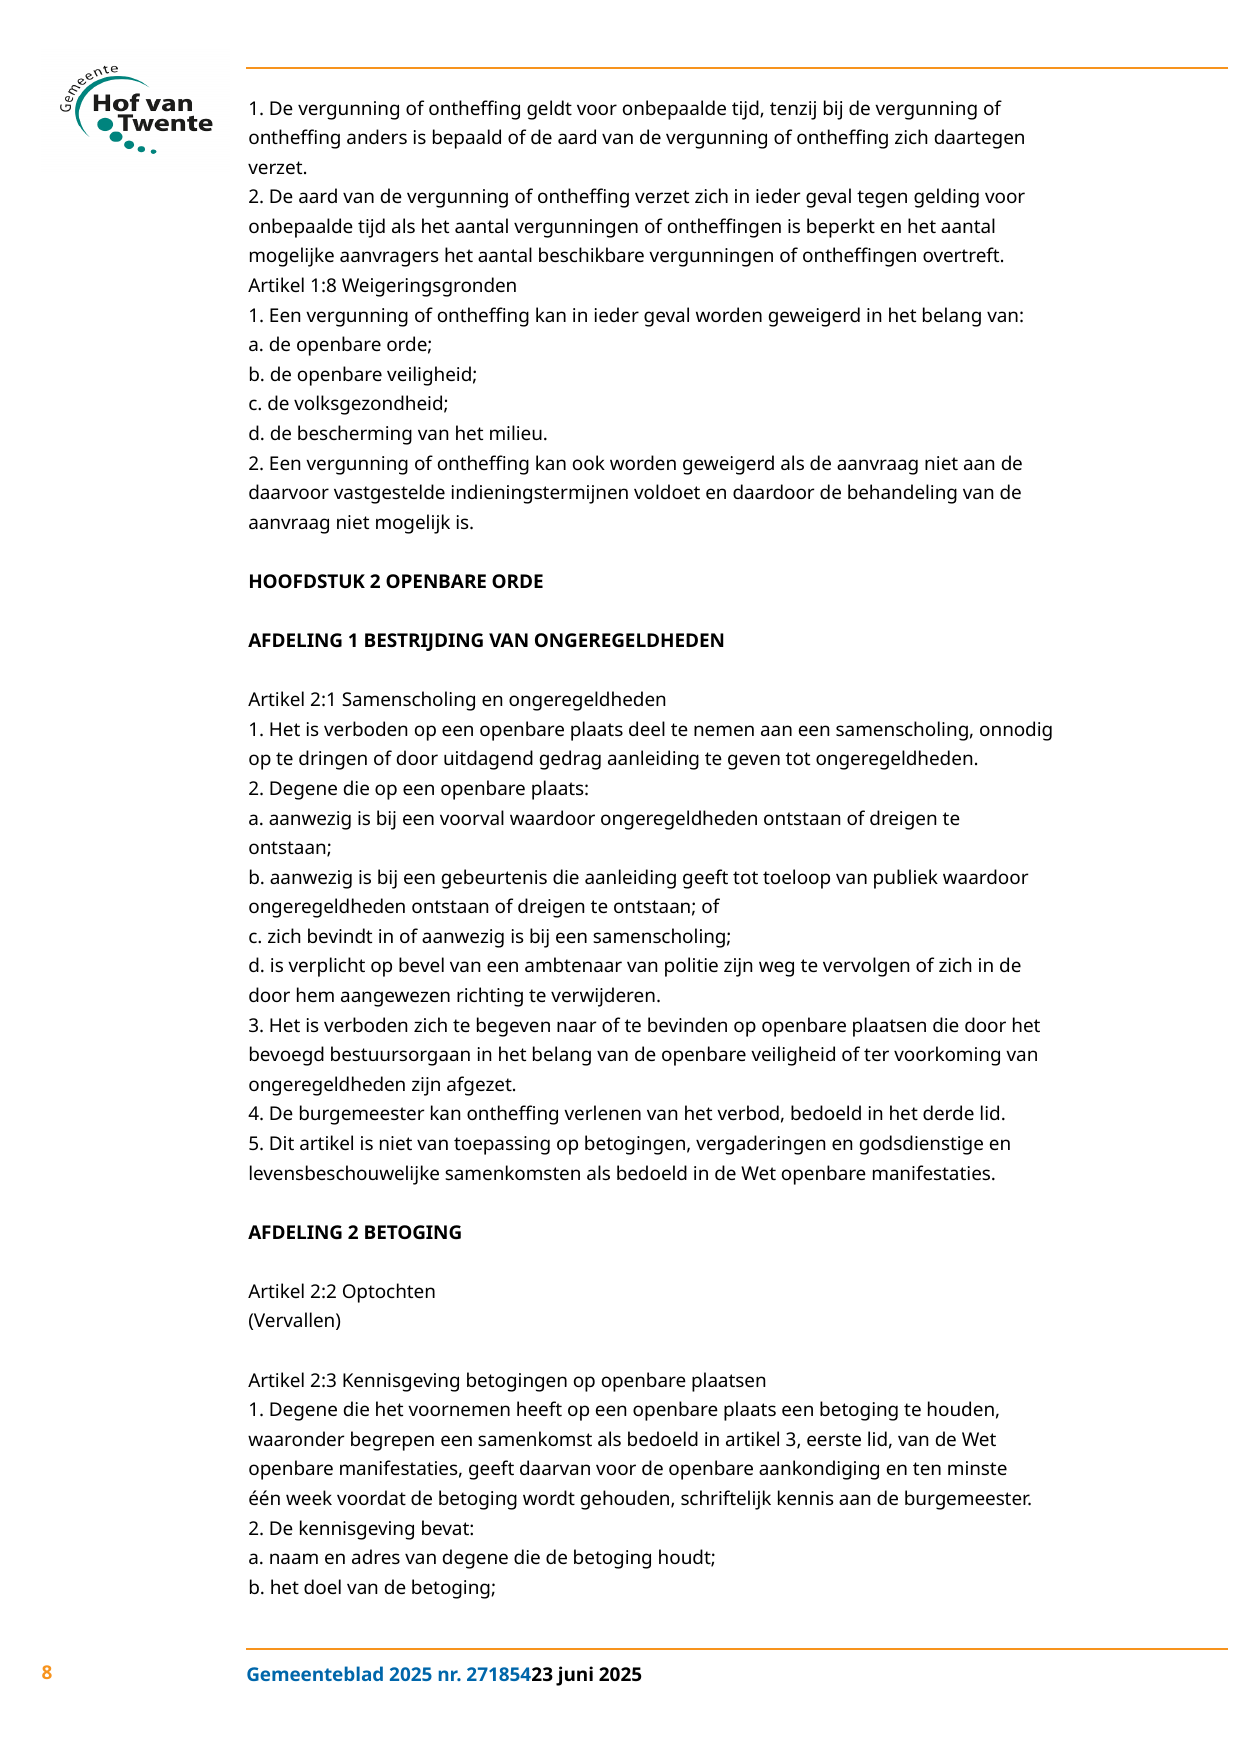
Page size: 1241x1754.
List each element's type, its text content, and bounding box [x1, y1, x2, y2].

text d. de bescherming van het milieu. [248, 420, 1152, 446]
text a. aanwezig is bij een voorval waardoor ongeregeldheden ontstaan of dreigen te [248, 805, 1152, 831]
text (Vervallen) [248, 1308, 1152, 1333]
text Artikel 1:8 Weigeringsgronden [248, 272, 1152, 298]
text mogelijke aanvragers het aantal beschikbare vergunningen of ontheffingen overtreft. [248, 243, 1152, 268]
text ongeregeldheden ontstaan of dreigen te ontstaan; of [248, 893, 1152, 919]
text ontstaan; [248, 834, 1152, 860]
text Artikel 2:3 Kennisgeving betogingen op openbare plaatsen [248, 1367, 1152, 1393]
text 1. De vergunning of ontheffing geldt voor onbepaalde tijd, tenzij bij de vergunning of [248, 95, 1152, 121]
text 2. De aard van de vergunning of ontheffing verzet zich in ieder geval tegen gelding voor [248, 183, 1152, 209]
text onbepaalde tijd als het aantal vergunningen of ontheffingen is beperkt en het aantal [248, 213, 1152, 239]
text op te dringen of door uitdagend gedrag aanleiding te geven tot ongeregeldheden. [248, 746, 1152, 771]
text aanvraag niet mogelijk is. [248, 509, 1152, 535]
text 2. De kennisgeving bevat: [248, 1515, 1152, 1541]
text AFDELING 1 BESTRIJDING VAN ONGEREGELDHEDEN [248, 627, 1152, 653]
text 5. Dit artikel is niet van toepassing op betogingen, vergaderingen en godsdienstige en [248, 1130, 1152, 1156]
text Artikel 2:2 Optochten [248, 1278, 1152, 1304]
text c. de volksgezondheid; [248, 391, 1152, 416]
text 2. Een vergunning of ontheffing kan ook worden geweigerd als de aanvraag niet aan de [248, 450, 1152, 476]
text b. aanwezig is bij een gebeurtenis die aanleiding geeft tot toeloop van publiek waardoor [248, 864, 1152, 890]
text door hem aangewezen richting te verwijderen. [248, 982, 1152, 1008]
text openbare manifestaties, geeft daarvan voor de openbare aankondiging en ten minste [248, 1456, 1152, 1481]
text 1. Degene die het voornemen heeft op een openbare plaats een betoging te houden, [248, 1396, 1152, 1422]
text ongeregeldheden zijn afgezet. [248, 1071, 1152, 1097]
text Artikel 2:1 Samenscholing en ongeregeldheden [248, 686, 1152, 712]
text bevoegd bestuursorgaan in het belang van de openbare veiligheid of ter voorkoming van [248, 1041, 1152, 1067]
text d. is verplicht op bevel van een ambtenaar van politie zijn weg te vervolgen of zich in de [248, 953, 1152, 978]
picture [41, 47, 231, 172]
text waaronder begrepen een samenkomst als bedoeld in artikel 3, eerste lid, van de Wet [248, 1426, 1152, 1452]
text a. de openbare orde; [248, 331, 1152, 357]
text c. zich bevindt in of aanwezig is bij een samenscholing; [248, 923, 1152, 949]
text AFDELING 2 BETOGING [248, 1219, 1152, 1245]
text a. naam en adres van degene die de betoging houdt; [248, 1544, 1152, 1570]
text 4. De burgemeester kan ontheffing verlenen van het verbod, bedoeld in het derde lid. [248, 1101, 1152, 1126]
text HOOFDSTUK 2 OPENBARE ORDE [248, 568, 1152, 594]
text 2. Degene die op een openbare plaats: [248, 775, 1152, 801]
text 1. Het is verboden op een openbare plaats deel te nemen aan een samenscholing, onnodig [248, 716, 1152, 742]
text b. de openbare veiligheid; [248, 361, 1152, 387]
text 1. Een vergunning of ontheffing kan in ieder geval worden geweigerd in het belang van: [248, 302, 1152, 328]
text b. het doel van de betoging; [248, 1574, 1152, 1600]
text ontheffing anders is bepaald of de aard van de vergunning of ontheffing zich daartegen [248, 124, 1152, 150]
text verzet. [248, 154, 1152, 180]
text 3. Het is verboden zich te begeven naar of te bevinden op openbare plaatsen die door het [248, 1012, 1152, 1038]
text levensbeschouwelijke samenkomsten als bedoeld in de Wet openbare manifestaties. [248, 1160, 1152, 1186]
text daarvoor vastgestelde indieningstermijnen voldoet en daardoor de behandeling van de [248, 479, 1152, 505]
text één week voordat de betoging wordt gehouden, schriftelijk kennis aan de burgemeester. [248, 1485, 1152, 1511]
